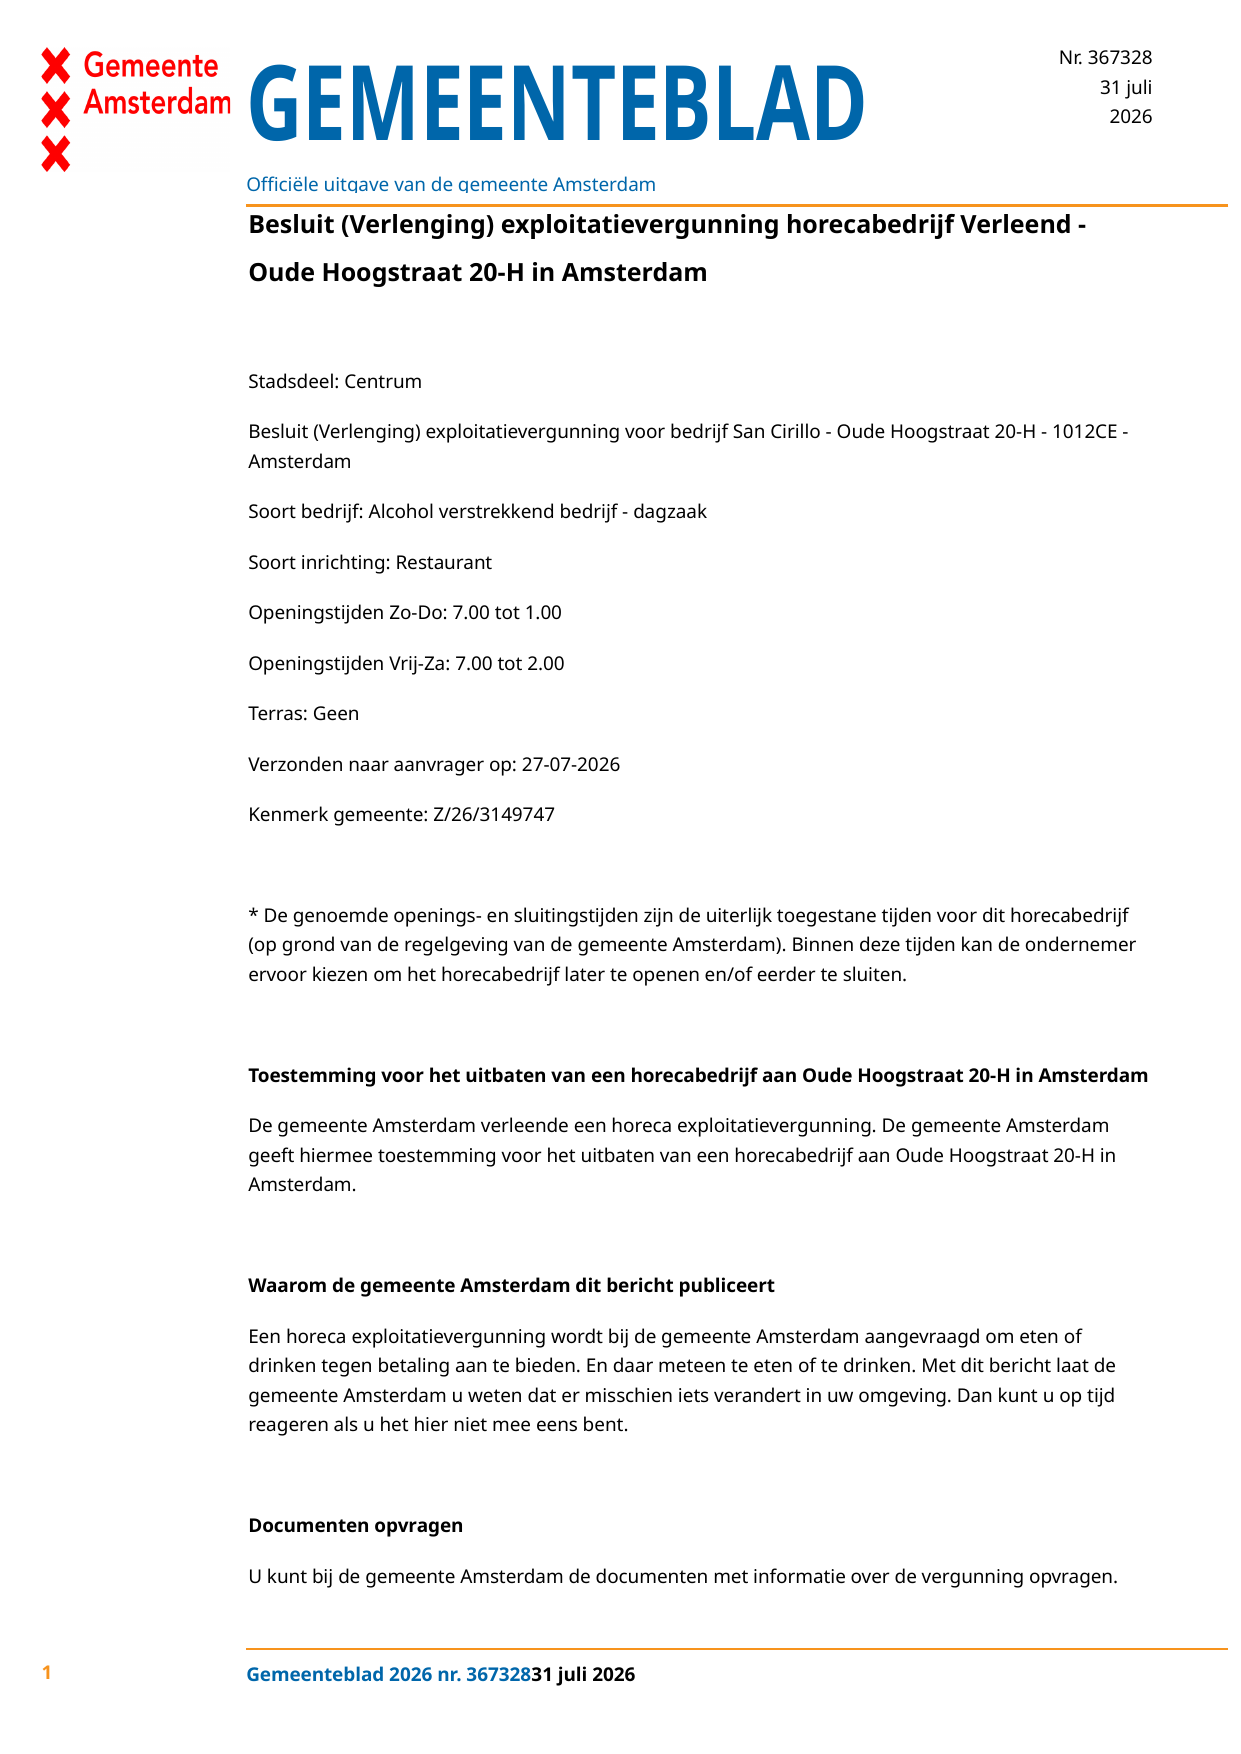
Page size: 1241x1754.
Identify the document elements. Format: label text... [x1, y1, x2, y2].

text Soort bedrijf: Alcohol verstrekkend bedrijf - dagzaak [248, 499, 1152, 524]
text Een horeca exploitatievergunning wordt bij de gemeente Amsterdam aangevraagd om eten of drinken tegen betaling aan te bieden. En daar meteen te eten of te drinken. Met dit bericht laat de gemeente Amsterdam u weten dat er misschien iets verandert in uw omgeving. Dan kunt u op tijd reageren als u het hier niet mee eens bent. [248, 1323, 1152, 1437]
text Waarom de gemeente Amsterdam dit bericht publiceert [248, 1272, 1152, 1298]
text Besluit (Verlenging) exploitatievergunning voor bedrijf San Cirillo - Oude Hoogstraat 20-H - 1012CE - Amsterdam [248, 419, 1152, 474]
text Stadsdeel: Centrum [248, 368, 1152, 394]
text Toestemming voor het uitbaten van een horecabedrijf aan Oude Hoogstraat 20-H in Amsterdam [248, 1062, 1152, 1088]
text Kenmerk gemeente: Z/26/3149747 [248, 801, 1152, 827]
text U kunt bij de gemeente Amsterdam de documenten met informatie over de vergunning opvragen. [248, 1563, 1152, 1589]
text Openingstijden Zo-Do: 7.00 tot 1.00 [248, 599, 1152, 625]
text Besluit (Verlenging) exploitatievergunning horecabedrijf Verleend - Oude Hoogstraat 20-H in Amsterdam [248, 207, 1152, 288]
text Verzonden naar aanvrager op: 27-07-2026 [248, 751, 1152, 777]
text Documenten opvragen [248, 1512, 1152, 1538]
text Soort inrichting: Restaurant [248, 549, 1152, 575]
picture [41, 47, 231, 172]
text * De genoemde openings- en sluitingstijden zijn de uiterlijk toegestane tijden voor dit horecabedrijf (op grond van de regelgeving van de gemeente Amsterdam). Binnen deze tijden kan de ondernemer ervoor kiezen om het horecabedrijf later te openen en/of eerder te sluiten. [248, 902, 1152, 987]
text Openingstijden Vrij-Za: 7.00 tot 2.00 [248, 650, 1152, 676]
text De gemeente Amsterdam verleende een horeca exploitatievergunning. De gemeente Amsterdam geeft hiermee toestemming voor het uitbaten van een horecabedrijf aan Oude Hoogstraat 20-H in Amsterdam. [248, 1112, 1152, 1197]
text Terras: Geen [248, 700, 1152, 726]
